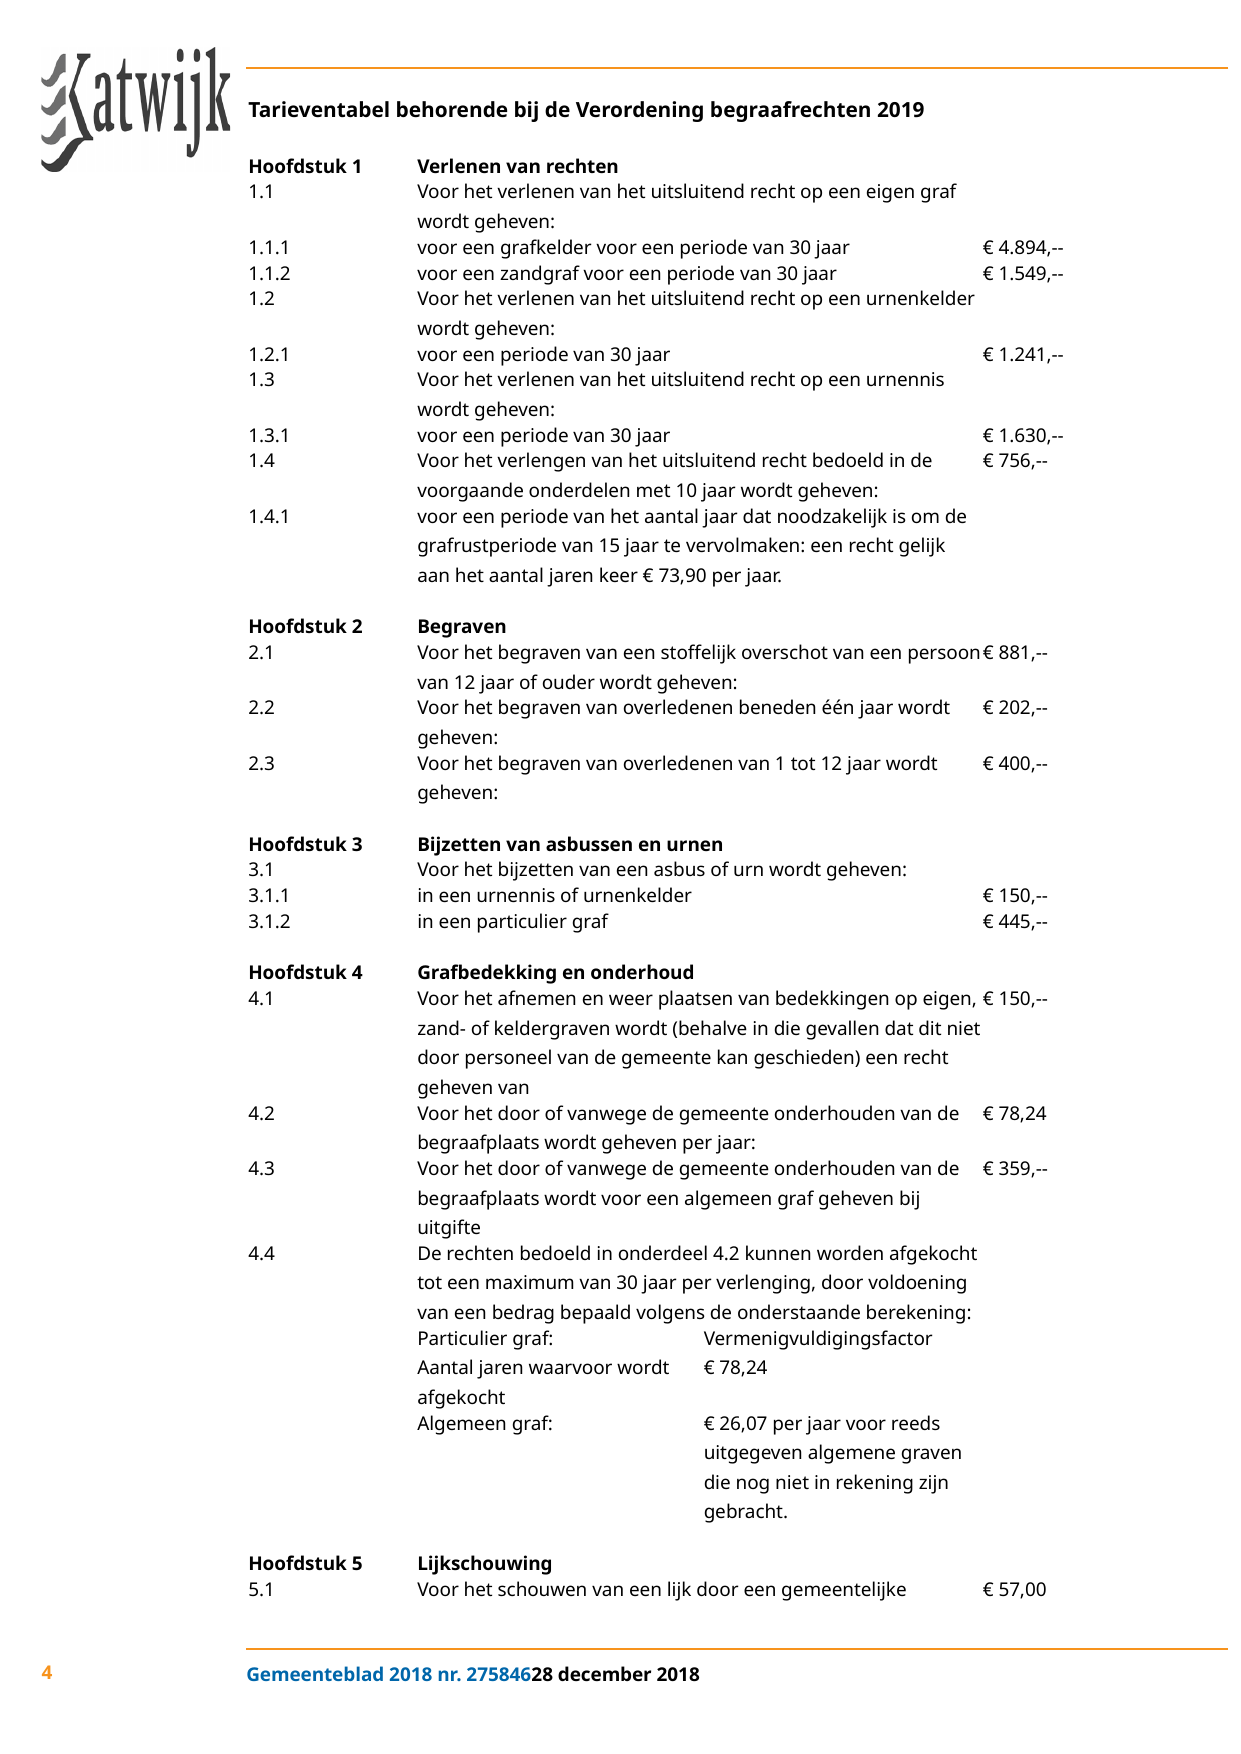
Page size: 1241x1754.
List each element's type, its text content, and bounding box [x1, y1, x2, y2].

table_cell [983, 857, 1152, 882]
table_cell € 1.549,-- [983, 260, 1152, 286]
table_cell € 359,-- [983, 1155, 1152, 1240]
table_cell [983, 1410, 1152, 1524]
table_cell [983, 960, 1152, 985]
table_cell [248, 1325, 417, 1410]
table_cell in een urnennis of urnenkelder [417, 883, 983, 908]
table_cell 1.4 [248, 448, 417, 503]
table_cell € 57,00 [983, 1576, 1152, 1601]
table_cell € 202,-- [983, 695, 1152, 750]
table_cell [417, 934, 983, 959]
table_cell € 78,24 [983, 1100, 1152, 1155]
table_cell 1.1.1 [248, 234, 417, 260]
table_cell [983, 367, 1152, 422]
table_cell Particulier graf: Aantal jaren waarvoor wordt afgekocht [417, 1325, 703, 1410]
table_cell Voor het door of vanwege de gemeente onderhouden van de begraafplaats wordt geheven per jaar: [417, 1100, 983, 1155]
table_cell 3.1.1 [248, 883, 417, 908]
table_cell Voor het begraven van overledenen beneden één jaar wordt geheven: [417, 695, 983, 750]
table_cell [983, 286, 1152, 341]
table_cell 1.1 [248, 179, 417, 234]
table_cell Hoofdstuk 4 [248, 960, 417, 985]
table_cell [983, 1550, 1152, 1576]
table_cell Voor het verlenen van het uitsluitend recht op een urnennis wordt geheven: [417, 367, 983, 422]
table_cell € 26,07 per jaar voor reeds uitgegeven algemene graven die nog niet in rekening zijn gebracht. [704, 1410, 983, 1524]
table_cell Grafbedekking en onderhoud [417, 960, 983, 985]
table_cell € 756,-- [983, 448, 1152, 503]
table_cell [983, 1325, 1152, 1410]
table_cell Bijzetten van asbussen en urnen [417, 831, 983, 857]
table_cell 2.1 [248, 639, 417, 694]
table_cell Begraven [417, 614, 983, 639]
table_cell 1.2 [248, 286, 417, 341]
table_cell Voor het schouwen van een lijk door een gemeentelijke [417, 1576, 983, 1601]
table_cell [248, 588, 417, 613]
table_cell [417, 805, 983, 831]
table_cell Hoofdstuk 3 [248, 831, 417, 857]
table_cell [983, 614, 1152, 639]
table_cell [983, 934, 1152, 959]
table_cell Voor het verlenen van het uitsluitend recht op een urnenkelder wordt geheven: [417, 286, 983, 341]
table_cell Lijkschouwing [417, 1550, 983, 1576]
table_cell [983, 503, 1152, 588]
table_cell 1.4.1 [248, 503, 417, 588]
table_cell € 400,-- [983, 750, 1152, 805]
table_cell 2.3 [248, 750, 417, 805]
table_cell De rechten bedoeld in onderdeel 4.2 kunnen worden afgekocht tot een maximum van 30 jaar per verlenging, door voldoening van een bedrag bepaald volgens de onderstaande berekening: [417, 1240, 983, 1325]
table_cell € 150,-- [983, 883, 1152, 908]
table_cell [983, 179, 1152, 234]
picture [41, 47, 231, 172]
table_cell [983, 805, 1152, 831]
table_header [983, 153, 1152, 179]
table_cell € 1.241,-- [983, 341, 1152, 367]
table_cell 5.1 [248, 1576, 417, 1601]
table_cell Voor het bijzetten van een asbus of urn wordt geheven: [417, 857, 983, 882]
table_cell [983, 588, 1152, 613]
table_cell 1.1.2 [248, 260, 417, 286]
table_cell 3.1.2 [248, 908, 417, 934]
table_cell Voor het begraven van een stoffelijk overschot van een persoon van 12 jaar of ouder wordt geheven: [417, 639, 983, 694]
table_cell Voor het verlenen van het uitsluitend recht op een eigen graf wordt geheven: [417, 179, 983, 234]
table_cell Voor het begraven van overledenen van 1 tot 12 jaar wordt geheven: [417, 750, 983, 805]
table_cell € 150,-- [983, 985, 1152, 1100]
table_cell 4.1 [248, 985, 417, 1100]
table_cell Voor het door of vanwege de gemeente onderhouden van de begraafplaats wordt voor een algemeen graf geheven bij uitgifte [417, 1155, 983, 1240]
table_header Hoofdstuk 1 [248, 153, 417, 179]
table_cell [417, 588, 983, 613]
table_cell [983, 831, 1152, 857]
table_cell € 445,-- [983, 908, 1152, 934]
table_cell 2.2 [248, 695, 417, 750]
table_cell € 1.630,-- [983, 422, 1152, 448]
table_cell Algemeen graf: [417, 1410, 703, 1524]
table_header Verlenen van rechten [417, 153, 983, 179]
table_cell 4.4 [248, 1240, 417, 1325]
table_cell voor een periode van het aantal jaar dat noodzakelijk is om de grafrustperiode van 15 jaar te vervolmaken: een recht gelijk aan het aantal jaren keer € 73,90 per jaar. [417, 503, 983, 588]
table_cell [248, 1524, 417, 1550]
table_cell € 4.894,-- [983, 234, 1152, 260]
table_cell [983, 1524, 1152, 1550]
table_cell 1.2.1 [248, 341, 417, 367]
table_cell Hoofdstuk 5 [248, 1550, 417, 1576]
table_cell Vermenigvuldigingsfactor € 78,24 [704, 1325, 983, 1410]
table_cell 1.3.1 [248, 422, 417, 448]
table_cell voor een grafkelder voor een periode van 30 jaar [417, 234, 983, 260]
table_cell [983, 1240, 1152, 1325]
table_cell 4.2 [248, 1100, 417, 1155]
table_cell [248, 1410, 417, 1524]
table_cell voor een zandgraf voor een periode van 30 jaar [417, 260, 983, 286]
table_cell [248, 934, 417, 959]
table_cell Voor het afnemen en weer plaatsen van bedekkingen op eigen, zand- of keldergraven wordt (behalve in die gevallen dat dit niet door personeel van de gemeente kan geschieden) een recht geheven van [417, 985, 983, 1100]
text Tarieventabel behorende bij de Verordening begraafrechten 2019 [248, 95, 1152, 123]
table_cell € 881,-- [983, 639, 1152, 694]
table_cell [417, 1524, 983, 1550]
table_cell in een particulier graf [417, 908, 983, 934]
table_cell voor een periode van 30 jaar [417, 341, 983, 367]
table_cell 1.3 [248, 367, 417, 422]
table_cell Voor het verlengen van het uitsluitend recht bedoeld in de voorgaande onderdelen met 10 jaar wordt geheven: [417, 448, 983, 503]
table_cell voor een periode van 30 jaar [417, 422, 983, 448]
table_cell 4.3 [248, 1155, 417, 1240]
table_cell 3.1 [248, 857, 417, 882]
table_cell Hoofdstuk 2 [248, 614, 417, 639]
table_cell [248, 805, 417, 831]
